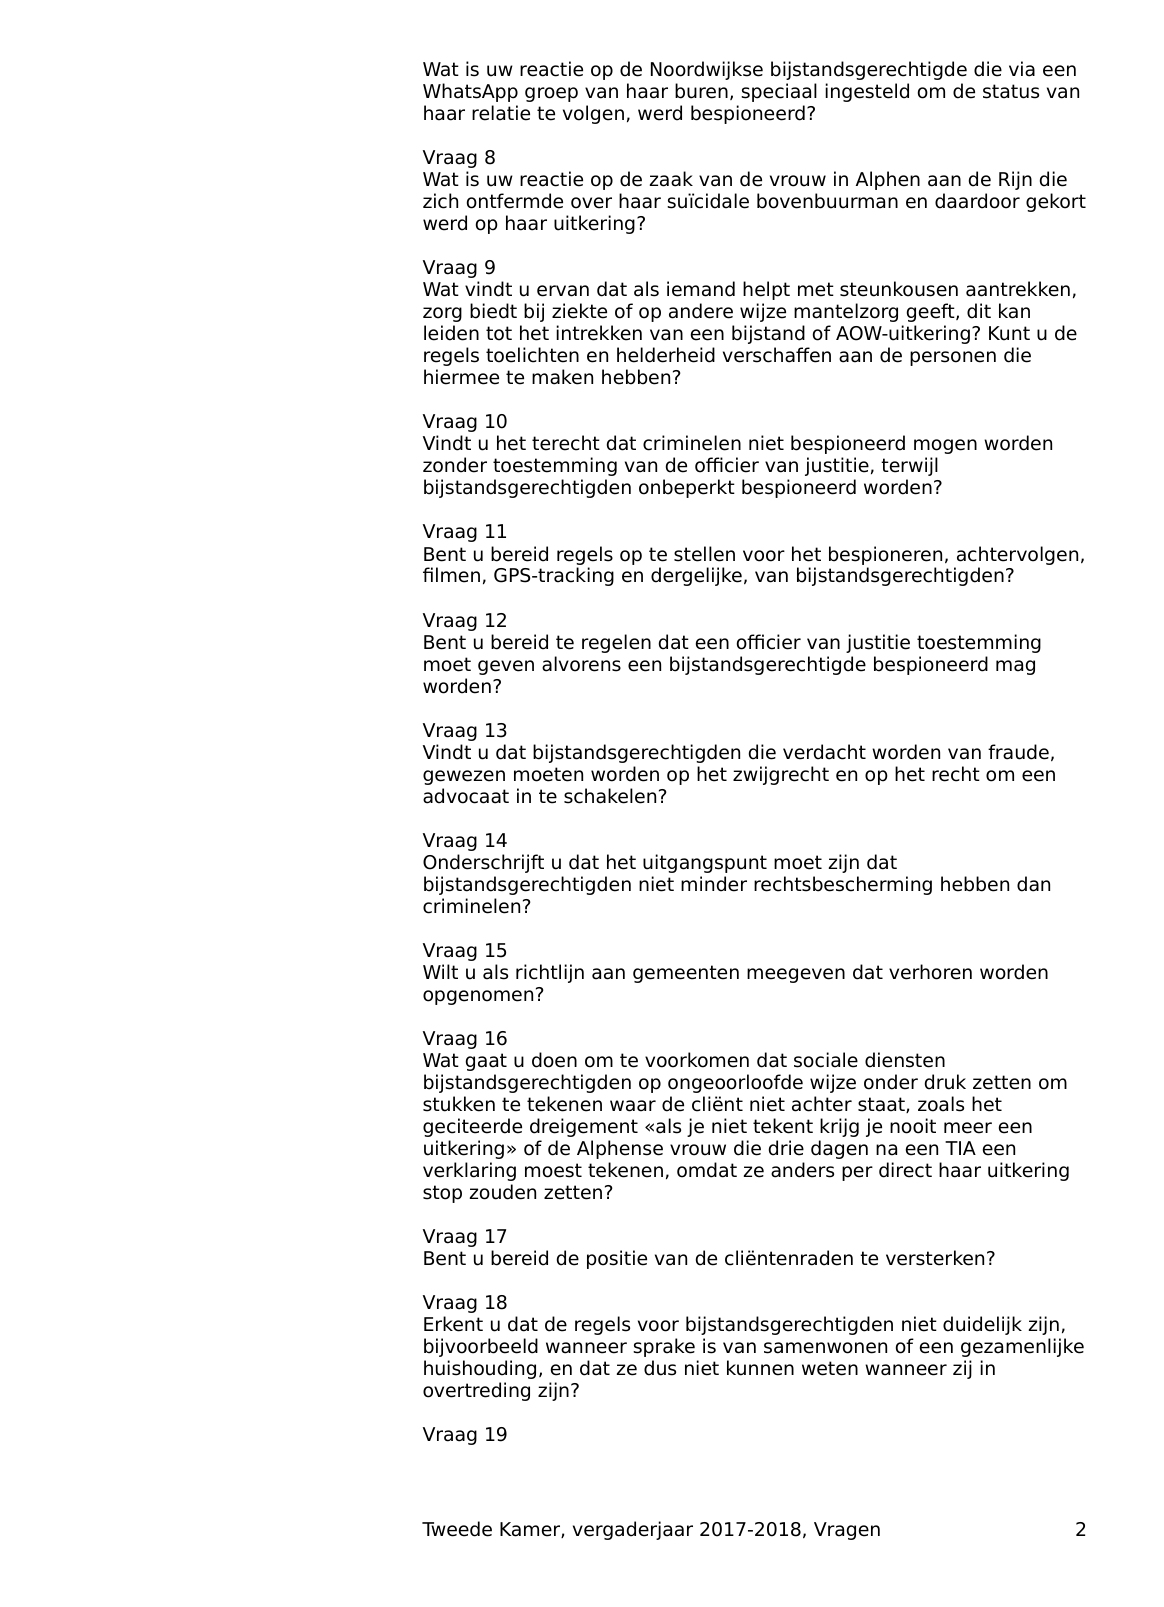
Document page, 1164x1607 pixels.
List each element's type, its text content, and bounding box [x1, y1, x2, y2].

text Vraag 13 [422, 720, 1087, 742]
text Vindt u dat bijstandsgerechtigden die verdacht worden van fraude, gewezen moeten worden op het zwijgrecht en op het recht om een advocaat in te schakelen? [422, 742, 1087, 808]
text Vraag 16 [422, 1028, 1087, 1050]
text Vraag 10 [422, 411, 1087, 433]
text Vraag 8 [422, 147, 1087, 169]
text Erkent u dat de regels voor bijstandsgerechtigden niet duidelijk zijn, bijvoorbeeld wanneer sprake is van samenwonen of een gezamenlijke huishouding, en dat ze dus niet kunnen weten wanneer zij in overtreding zijn? [422, 1314, 1087, 1402]
text Vraag 14 [422, 830, 1087, 852]
text Bent u bereid regels op te stellen voor het bespioneren, achtervolgen, filmen, GPS-tracking en dergelijke, van bijstandsgerechtigden? [422, 543, 1087, 587]
text Vindt u het terecht dat criminelen niet bespioneerd mogen worden zonder toestemming van de officier van justitie, terwijl bijstandsgerechtigden onbeperkt bespioneerd worden? [422, 433, 1087, 499]
text Vraag 11 [422, 521, 1087, 543]
text Wat is uw reactie op de zaak van de vrouw in Alphen aan de Rijn die zich ontfermde over haar suïcidale bovenbuurman en daardoor gekort werd op haar uitkering? [422, 169, 1087, 235]
text Wat gaat u doen om te voorkomen dat sociale diensten bijstandsgerechtigden op ongeoorloofde wijze onder druk zetten om stukken te tekenen waar de cliënt niet achter staat, zoals het geciteerde dreigement «als je niet tekent krijg je nooit meer een uitkering» of de Alphense vrouw die drie dagen na een TIA een verklaring moest tekenen, omdat ze anders per direct haar uitkering stop zouden zetten? [422, 1050, 1087, 1204]
text Vraag 18 [422, 1292, 1087, 1314]
text Onderschrijft u dat het uitgangspunt moet zijn dat bijstandsgerechtigden niet minder rechtsbescherming hebben dan criminelen? [422, 852, 1087, 918]
text Vraag 12 [422, 609, 1087, 632]
text Bent u bereid de positie van de cliëntenraden te versterken? [422, 1248, 1087, 1270]
text Wat vindt u ervan dat als iemand helpt met steunkousen aantrekken, zorg biedt bij ziekte of op andere wijze mantelzorg geeft, dit kan leiden tot het intrekken van een bijstand of AOW-uitkering? Kunt u de regels toelichten en helderheid verschaffen aan de personen die hiermee te maken hebben? [422, 279, 1087, 389]
text Vraag 19 [422, 1424, 1087, 1446]
text Vraag 15 [422, 940, 1087, 962]
text Vraag 9 [422, 257, 1087, 279]
text Vraag 17 [422, 1226, 1087, 1248]
text Wat is uw reactie op de Noordwijkse bijstandsgerechtigde die via een WhatsApp groep van haar buren, speciaal ingesteld om de status van haar relatie te volgen, werd bespioneerd? [422, 59, 1087, 125]
text Bent u bereid te regelen dat een officier van justitie toestemming moet geven alvorens een bijstandsgerechtigde bespioneerd mag worden? [422, 632, 1087, 697]
text Wilt u als richtlijn aan gemeenten meegeven dat verhoren worden opgenomen? [422, 962, 1087, 1006]
